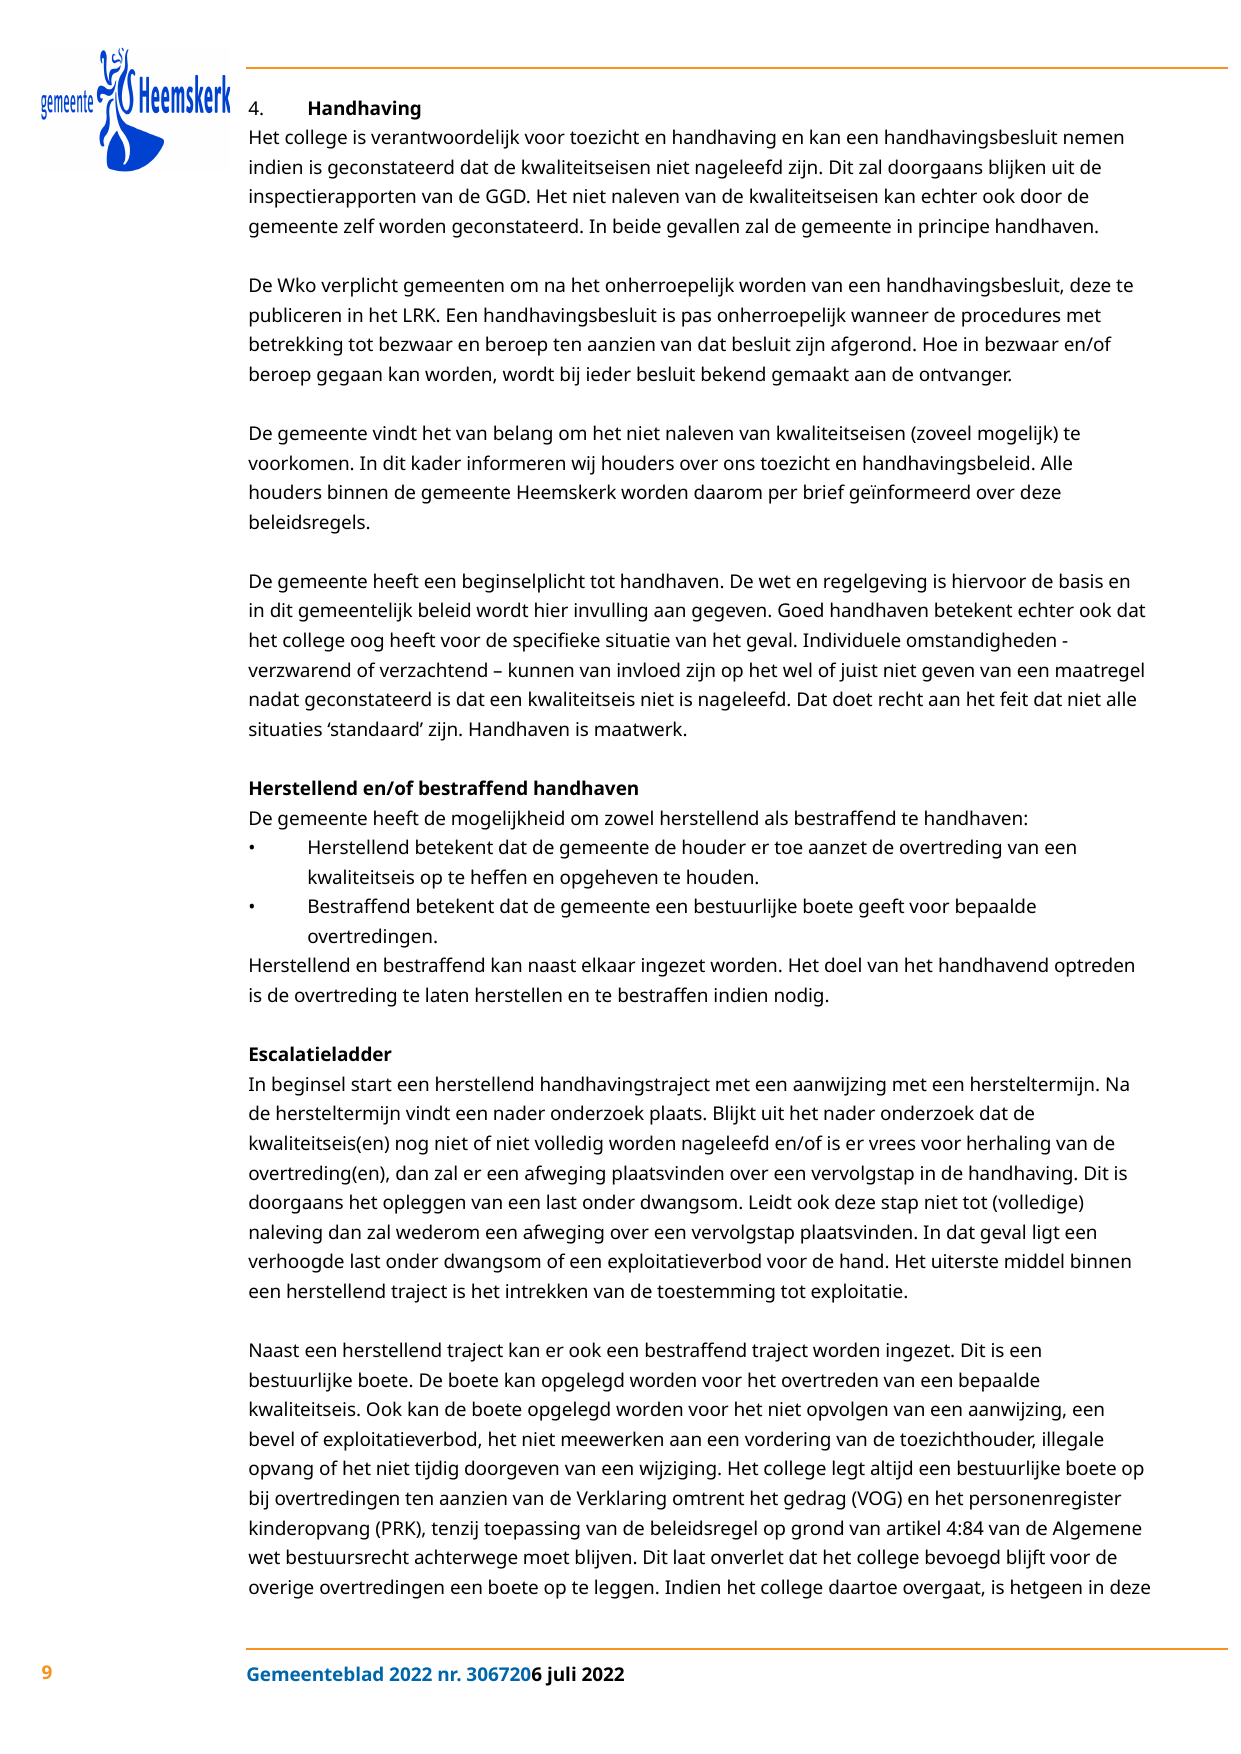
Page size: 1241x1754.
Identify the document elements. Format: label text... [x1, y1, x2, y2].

list Bestraffend betekent dat de gemeente een bestuurlijke boete geeft voor bepaalde overtredingen. [248, 893, 1152, 949]
text De gemeente heeft een beginselplicht tot handhaven. De wet en regelgeving is hiervoor de basis en in dit gemeentelijk beleid wordt hier invulling aan gegeven. Goed handhaven betekent echter ook dat het college oog heeft voor de specifieke situatie van het geval. Individuele omstandigheden - verzwarend of verzachtend – kunnen van invloed zijn op het wel of juist niet geven van een maatregel nadat geconstateerd is dat een kwaliteitseis niet is nageleefd. Dat doet recht aan het feit dat niet alle situaties ‘standaard’ zijn. Handhaven is maatwerk. [248, 568, 1152, 742]
text De Wko verplicht gemeenten om na het onherroepelijk worden van een handhavingsbesluit, deze te publiceren in het LRK. Een handhavingsbesluit is pas onherroepelijk wanneer de procedures met betrekking tot bezwaar en beroep ten aanzien van dat besluit zijn afgerond. Hoe in bezwaar en/of beroep gegaan kan worden, wordt bij ieder besluit bekend gemaakt aan de ontvanger. [248, 272, 1152, 387]
text Het college is verantwoordelijk voor toezicht en handhaving en kan een handhavingsbesluit nemen indien is geconstateerd dat de kwaliteitseisen niet nageleefd zijn. Dit zal doorgaans blijken uit de inspectierapporten van de GGD. Het niet naleven van de kwaliteitseisen kan echter ook door de gemeente zelf worden geconstateerd. In beide gevallen zal de gemeente in principe handhaven. [248, 124, 1152, 239]
text De gemeente vindt het van belang om het niet naleven van kwaliteitseisen (zoveel mogelijk) te voorkomen. In dit kader informeren wij houders over ons toezicht en handhavingsbeleid. Alle houders binnen de gemeente Heemskerk worden daarom per brief geïnformeerd over deze beleidsregels. [248, 420, 1152, 535]
text Herstellend en bestraffend kan naast elkaar ingezet worden. Het doel van het handhavend optreden is de overtreding te laten herstellen en te bestraffen indien nodig. [248, 953, 1152, 1008]
text Naast een herstellend traject kan er ook een bestraffend traject worden ingezet. Dit is een bestuurlijke boete. De boete kan opgelegd worden voor het overtreden van een bepaalde kwaliteitseis. Ook kan de boete opgelegd worden voor het niet opvolgen van een aanwijzing, een bevel of exploitatieverbod, het niet meewerken aan een vordering van de toezichthouder, illegale opvang of het niet tijdig doorgeven van een wijziging. Het college legt altijd een bestuurlijke boete op bij overtredingen ten aanzien van de Verklaring omtrent het gedrag (VOG) en het personenregister kinderopvang (PRK), tenzij toepassing van de beleidsregel op grond van artikel 4:84 van de Algemene wet bestuursrecht achterwege moet blijven. Dit laat onverlet dat het college bevoegd blijft voor de overige overtredingen een boete op te leggen. Indien het college daartoe overgaat, is hetgeen in deze [248, 1337, 1152, 1600]
list Herstellend betekent dat de gemeente de houder er toe aanzet de overtreding van een kwaliteitseis op te heffen en opgeheven te houden. [248, 834, 1152, 890]
text Herstellend en/of bestraffend handhaven [248, 775, 1152, 801]
picture [41, 47, 231, 172]
list Handhaving [248, 95, 1152, 121]
text In beginsel start een herstellend handhavingstraject met een aanwijzing met een hersteltermijn. Na de hersteltermijn vindt een nader onderzoek plaats. Blijkt uit het nader onderzoek dat de kwaliteitseis(en) nog niet of niet volledig worden nageleefd en/of is er vrees voor herhaling van de overtreding(en), dan zal er een afweging plaatsvinden over een vervolgstap in de handhaving. Dit is doorgaans het opleggen van een last onder dwangsom. Leidt ook deze stap niet tot (volledige) naleving dan zal wederom een afweging over een vervolgstap plaatsvinden. In dat geval ligt een verhoogde last onder dwangsom of een exploitatieverbod voor de hand. Het uiterste middel binnen een herstellend traject is het intrekken van de toestemming tot exploitatie. [248, 1071, 1152, 1304]
text De gemeente heeft de mogelijkheid om zowel herstellend als bestraffend te handhaven: [248, 805, 1152, 831]
text Escalatieladder [248, 1041, 1152, 1067]
